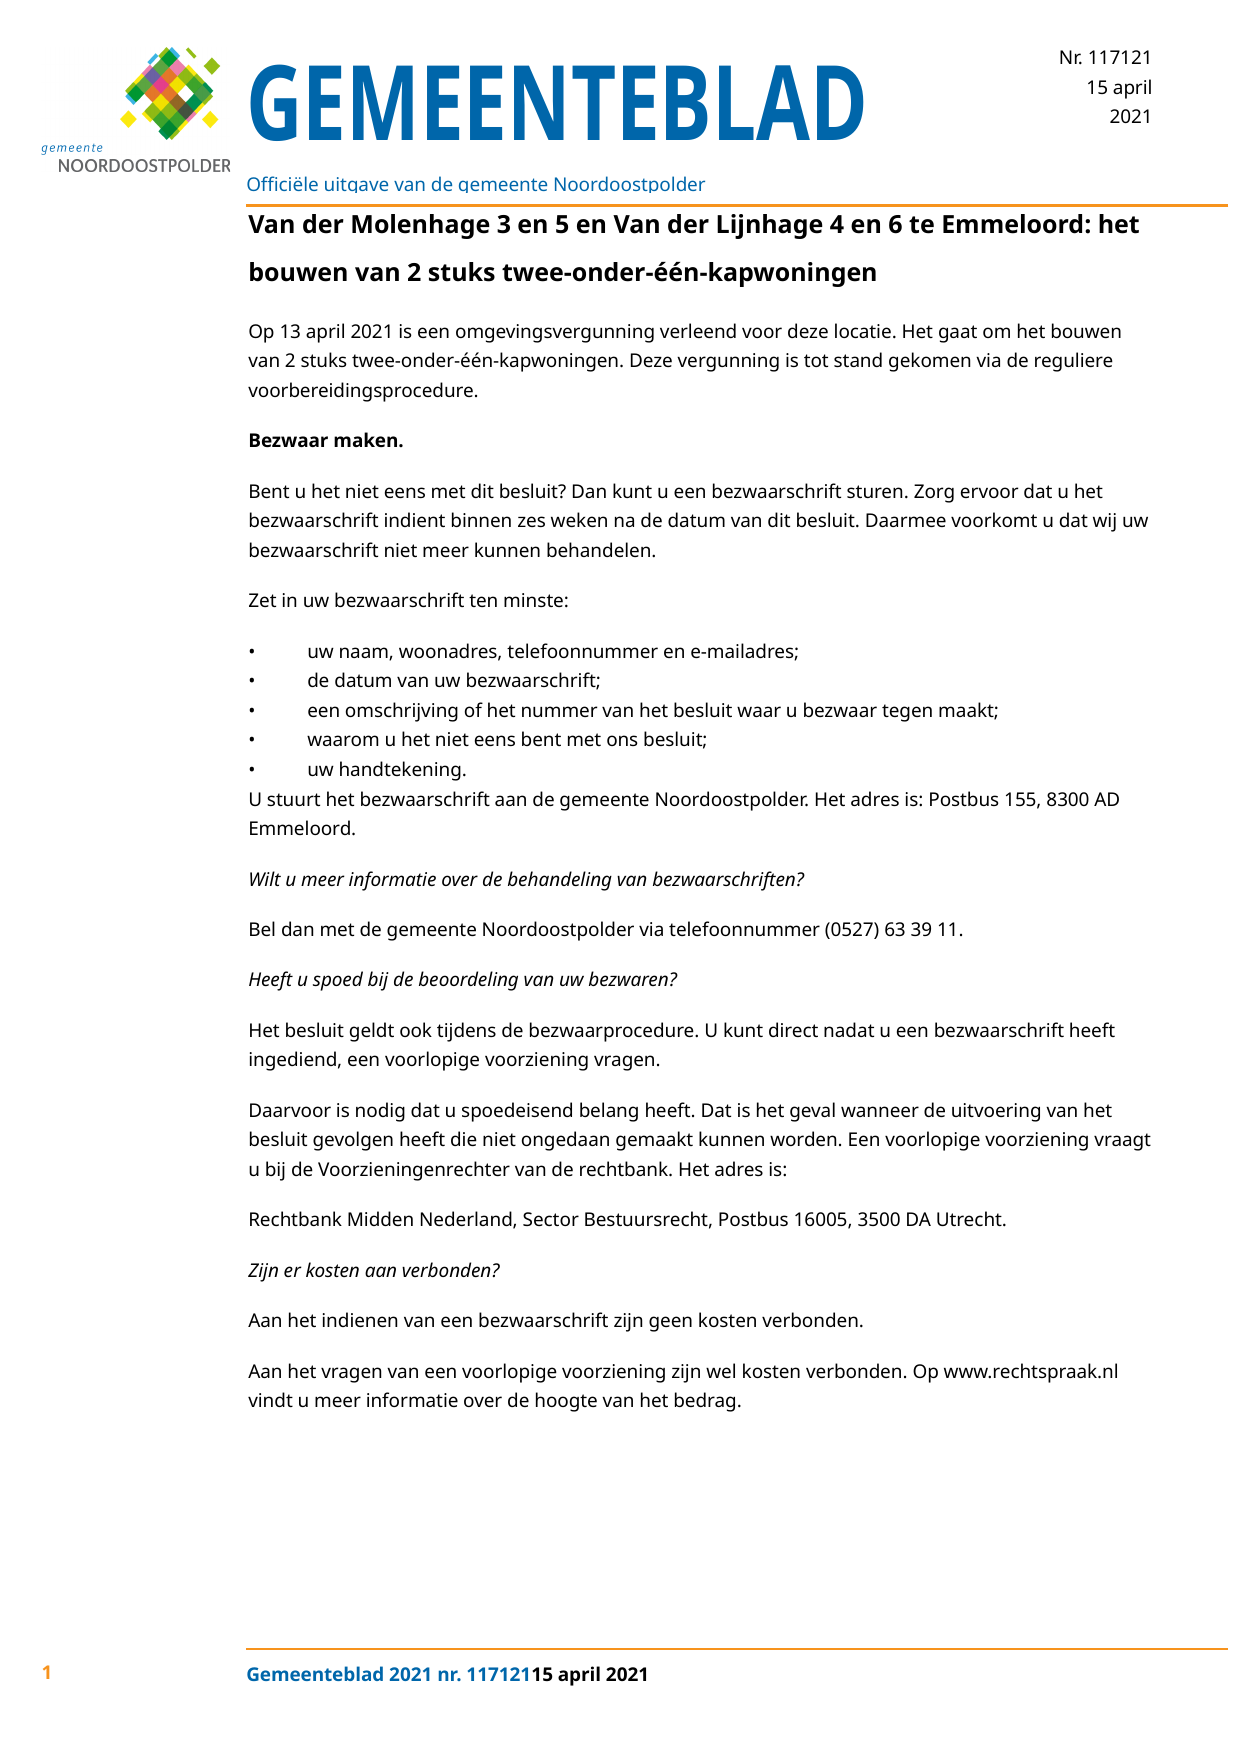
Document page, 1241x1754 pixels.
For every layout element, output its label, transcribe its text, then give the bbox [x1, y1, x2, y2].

text Het besluit geldt ook tijdens de bezwaarprocedure. U kunt direct nadat u een bezwaarschrift heeft ingediend, een voorlopige voorziening vragen. [248, 1017, 1152, 1072]
text Wilt u meer informatie over de behandeling van bezwaarschriften? [248, 866, 1152, 892]
text Rechtbank Midden Nederland, Sector Bestuursrecht, Postbus 16005, 3500 DA Utrecht. [248, 1207, 1152, 1232]
list uw handtekening. [248, 756, 1152, 782]
list een omschrijving of het nummer van het besluit waar u bezwaar tegen maakt; [248, 697, 1152, 723]
text Zet in uw bezwaarschrift ten minste: [248, 587, 1152, 613]
text Heeft u spoed bij de beoordeling van uw bezwaren? [248, 967, 1152, 992]
text Aan het indienen van een bezwaarschrift zijn geen kosten verbonden. [248, 1307, 1152, 1333]
list waarom u het niet eens bent met ons besluit; [248, 727, 1152, 752]
text U stuurt het bezwaarschrift aan de gemeente Noordoostpolder. Het adres is: Postbus 155, 8300 AD Emmeloord. [248, 786, 1152, 841]
text Daarvoor is nodig dat u spoedeisend belang heeft. Dat is het geval wanneer de uitvoering van het besluit gevolgen heeft die niet ongedaan gemaakt kunnen worden. Een voorlopige voorziening vraagt u bij de Voorzieningenrechter van de rechtbank. Het adres is: [248, 1097, 1152, 1182]
list de datum van uw bezwaarschrift; [248, 667, 1152, 693]
text Bent u het niet eens met dit besluit? Dan kunt u een bezwaarschrift sturen. Zorg ervoor dat u het bezwaarschrift indient binnen zes weken na de datum van dit besluit. Daarmee voorkomt u dat wij uw bezwaarschrift niet meer kunnen behandelen. [248, 478, 1152, 563]
picture [41, 47, 231, 172]
text Aan het vragen van een voorlopige voorziening zijn wel kosten verbonden. Op www.rechtspraak.nl vindt u meer informatie over de hoogte van het bedrag. [248, 1358, 1152, 1413]
text Bel dan met de gemeente Noordoostpolder via telefoonnummer (0527) 63 39 11. [248, 916, 1152, 942]
list uw naam, woonadres, telefoonnummer en e-mailadres; [248, 638, 1152, 664]
text Op 13 april 2021 is een omgevingsvergunning verleend voor deze locatie. Het gaat om het bouwen van 2 stuks twee-onder-één-kapwoningen. Deze vergunning is tot stand gekomen via de reguliere voorbereidingsprocedure. [248, 318, 1152, 403]
text Van der Molenhage 3 en 5 en Van der Lijnhage 4 en 6 te Emmeloord: het bouwen van 2 stuks twee-onder-één-kapwoningen [248, 207, 1152, 288]
text Bezwaar maken. [248, 427, 1152, 453]
text Zijn er kosten aan verbonden? [248, 1257, 1152, 1283]
